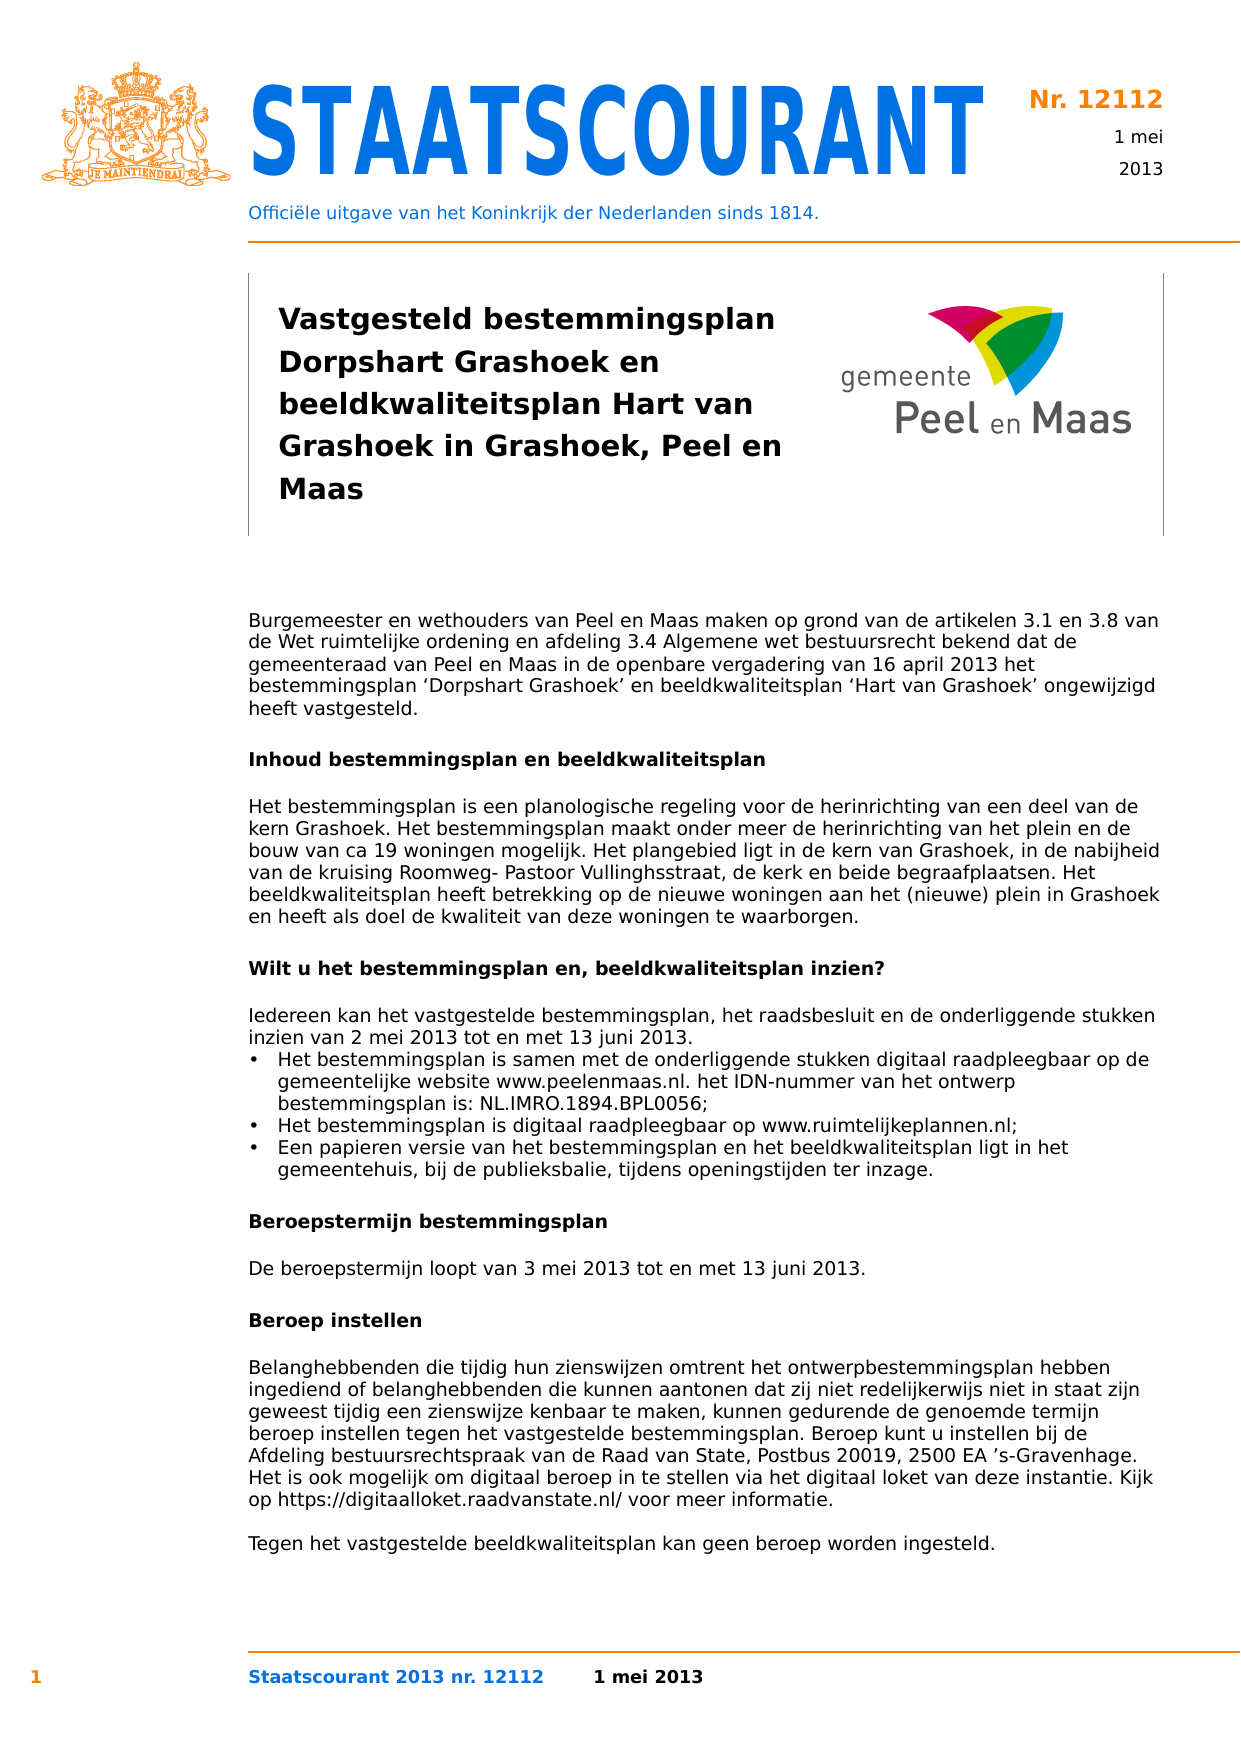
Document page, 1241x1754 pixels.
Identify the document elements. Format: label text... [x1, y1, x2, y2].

subtitle Beroep instellen [248, 1310, 1163, 1332]
subtitle Vastgesteld bestemmingsplan Dorpshart Grashoek en beeldkwaliteitsplan Hart van Grashoek in Grashoek, Peel en Maas [249, 273, 1163, 536]
table_cell 1 mei [998, 121, 1240, 153]
table_header [25, 62, 248, 241]
text • Het bestemmingsplan is samen met de onderliggende stukken digitaal raadpleegbaar op de gemeentelijke website www.peelenmaas.nl. het IDN-nummer van het ontwerp bestemmingsplan is: NL.IMRO.1894.BPL0056; [248, 1049, 1163, 1115]
text Tegen het vastgestelde beeldkwaliteitsplan kan geen beroep worden ingesteld. [248, 1533, 1163, 1555]
table_header Nr. 12112 [998, 62, 1240, 121]
subtitle Inhoud bestemmingsplan en beeldkwaliteitsplan [248, 749, 1163, 771]
text Belanghebbenden die tijdig hun zienswijzen omtrent het ontwerpbestemmingsplan hebben ingediend of belanghebbenden die kunnen aantonen dat zij niet redelijkerwijs niet in staat zijn geweest tijdig een zienswijze kenbaar te maken, kunnen gedurende de genoemde termijn beroep instellen tegen het vastgestelde bestemmingsplan. Beroep kunt u instellen bij de Afdeling bestuursrechtspraak van de Raad van State, Postbus 20019, 2500 EA ’s-Gravenhage. Het is ook mogelijk om digitaal beroep in te stellen via het digitaal loket van deze instantie. Kijk op https://digitaalloket.raadvanstate.nl/ voor meer informatie. [248, 1357, 1163, 1511]
picture [838, 302, 1134, 439]
subtitle Beroepstermijn bestemmingsplan [248, 1211, 1163, 1233]
text • Het bestemmingsplan is digitaal raadpleegbaar op www.ruimtelijkeplannen.nl; [248, 1115, 1163, 1137]
table_cell Officiële uitgave van het Koninkrijk der Nederlanden sinds 1814. [248, 203, 1240, 241]
text Burgemeester en wethouders van Peel en Maas maken op grond van de artikelen 3.1 en 3.8 van de Wet ruimtelijke ordening en afdeling 3.4 Algemene wet bestuursrecht bekend dat de gemeenteraad van Peel en Maas in de openbare vergadering van 16 april 2013 het bestemmingsplan ‘Dorpshart Grashoek’ en beeldkwaliteitsplan ‘Hart van Grashoek’ ongewijzigd heeft vastgesteld. [248, 609, 1163, 719]
table_cell 2013 [998, 153, 1240, 203]
text Het bestemmingsplan is een planologische regeling voor de herinrichting van een deel van de kern Grashoek. Het bestemmingsplan maakt onder meer de herinrichting van het plein en de bouw van ca 19 woningen mogelijk. Het plangebied ligt in de kern van Grashoek, in de nabijheid van de kruising Roomweg- Pastoor Vullinghsstraat, de kerk en beide begraafplaatsen. Het beeldkwaliteitsplan heeft betrekking op de nieuwe woningen aan het (nieuwe) plein in Grashoek en heeft als doel de kwaliteit van deze woningen te waarborgen. [248, 796, 1163, 928]
text • Een papieren versie van het bestemmingsplan en het beeldkwaliteitsplan ligt in het gemeentehuis, bij de publieksbalie, tijdens openingstijden ter inzage. [248, 1137, 1163, 1181]
text De beroepstermijn loopt van 3 mei 2013 tot en met 13 juni 2013. [248, 1258, 1163, 1280]
subtitle Wilt u het bestemmingsplan en, beeldkwaliteitsplan inzien? [248, 958, 1163, 980]
picture [41, 62, 231, 186]
table_header STAATSCOURANT [248, 62, 998, 203]
text Iedereen kan het vastgestelde bestemmingsplan, het raadsbesluit en de onderliggende stukken inzien van 2 mei 2013 tot en met 13 juni 2013. [248, 1005, 1163, 1049]
